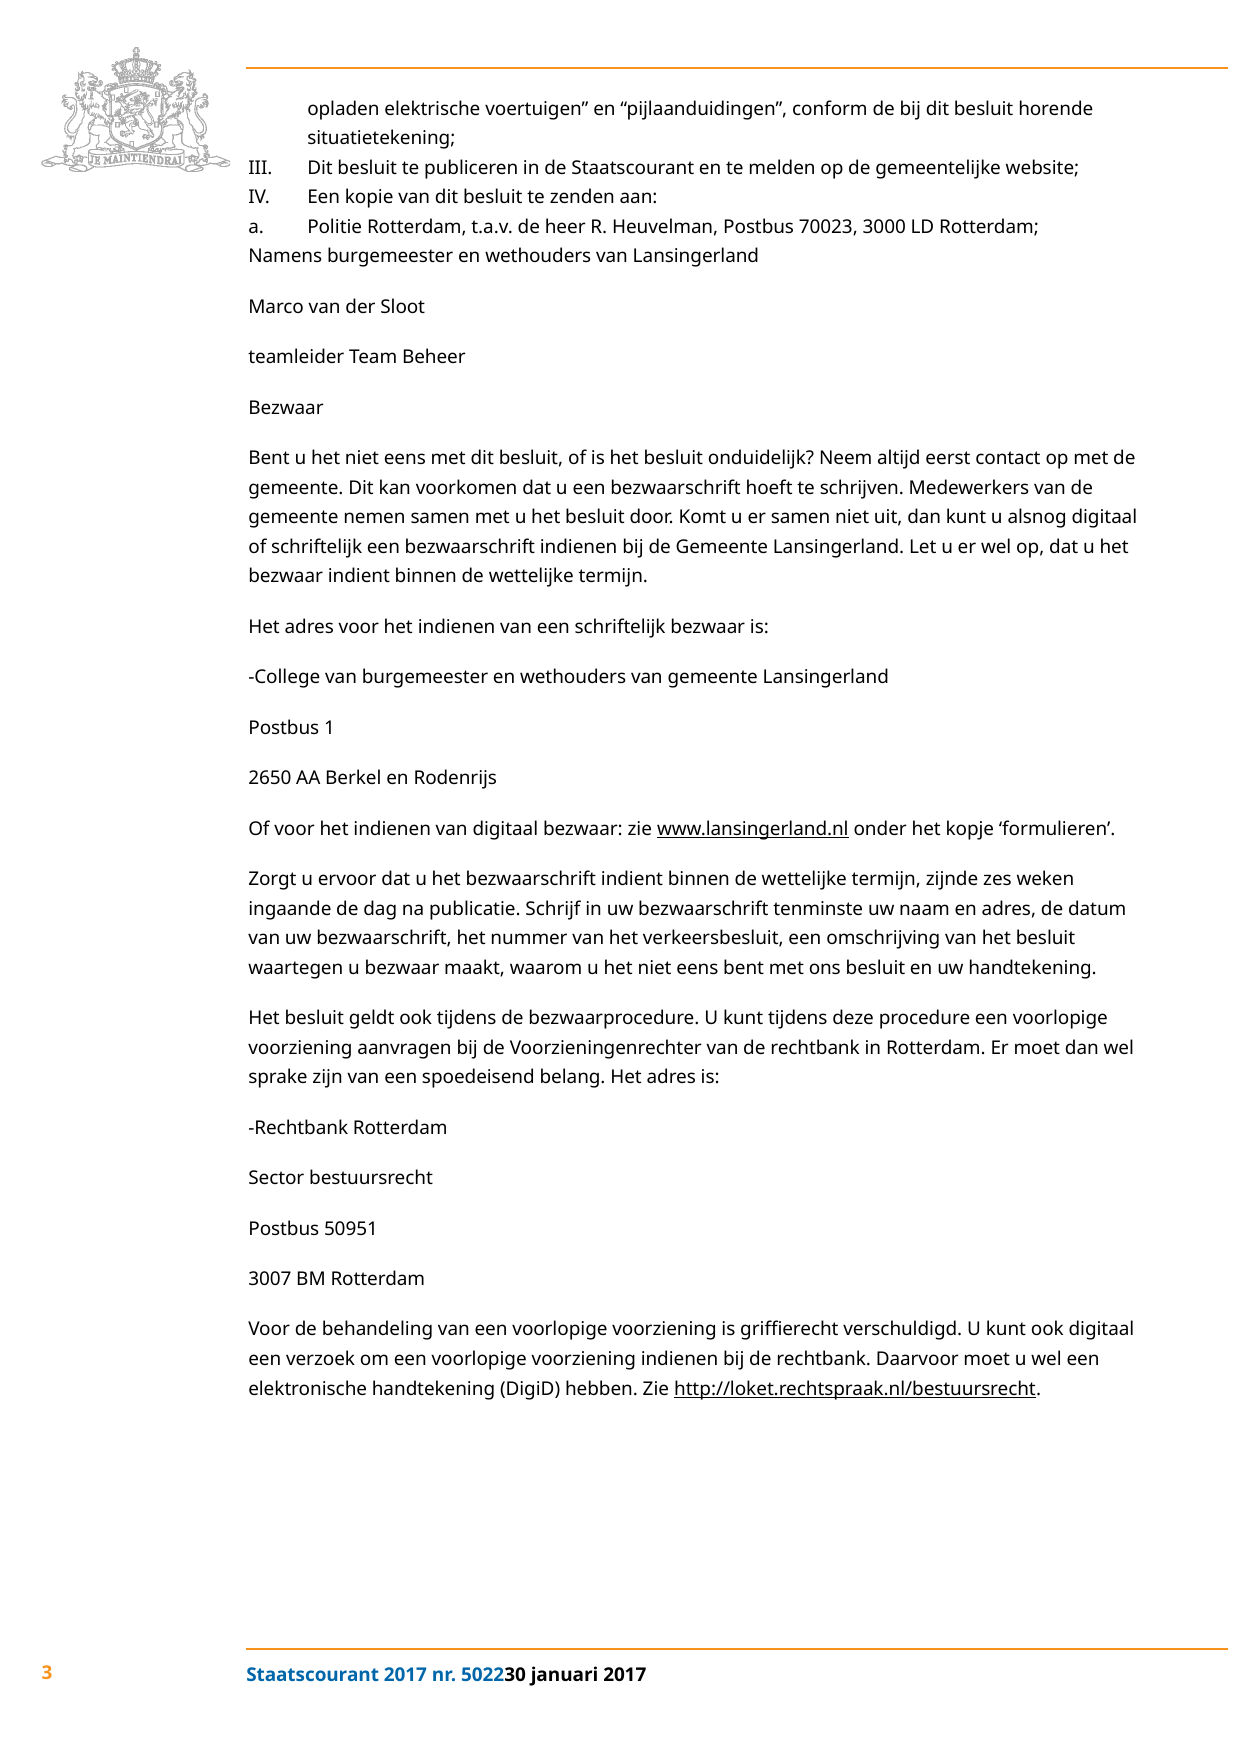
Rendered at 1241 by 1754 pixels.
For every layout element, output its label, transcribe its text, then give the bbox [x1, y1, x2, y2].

text Het adres voor het indienen van een schriftelijk bezwaar is: [248, 613, 1152, 639]
text Bent u het niet eens met dit besluit, of is het besluit onduidelijk? Neem altijd eerst contact op met de gemeente. Dit kan voorkomen dat u een bezwaarschrift hoeft te schrijven. Medewerkers van de gemeente nemen samen met u het besluit door. Komt u er samen niet uit, dan kunt u alsnog digitaal of schriftelijk een bezwaarschrift indienen bij de Gemeente Lansingerland. Let u er wel op, dat u het bezwaar indient binnen de wettelijke termijn. [248, 444, 1152, 588]
list Dit besluit te publiceren in de Staatscourant en te melden op de gemeentelijke website; [248, 154, 1152, 180]
text Postbus 1 [248, 714, 1152, 740]
text teamleider Team Beheer [248, 343, 1152, 369]
text Voor de behandeling van een voorlopige voorziening is griffierecht verschuldigd. U kunt ook digitaal een verzoek om een voorlopige voorziening indienen bij de rechtbank. Daarvoor moet u wel een elektronische handtekening (DigiD) hebben. Zie http://loket.rechtspraak.nl/bestuursrecht. [248, 1316, 1152, 1401]
text Het besluit geldt ook tijdens de bezwaarprocedure. U kunt tijdens deze procedure een voorlopige voorziening aanvragen bij de Voorzieningenrechter van de rechtbank in Rotterdam. Er moet dan wel sprake zijn van een spoedeisend belang. Het adres is: [248, 1004, 1152, 1089]
text Namens burgemeester en wethouders van Lansingerland [248, 243, 1152, 268]
text Of voor het indienen van digitaal bezwaar: zie www.lansingerland.nl onder het kopje ‘formulieren’. [248, 815, 1152, 841]
list Politie Rotterdam, t.a.v. de heer R. Heuvelman, Postbus 70023, 3000 LD Rotterdam; [248, 213, 1152, 239]
text -Rechtbank Rotterdam [248, 1114, 1152, 1140]
text -College van burgemeester en wethouders van gemeente Lansingerland [248, 663, 1152, 689]
list Een kopie van dit besluit te zenden aan: [248, 183, 1152, 209]
text Zorgt u ervoor dat u het bezwaarschrift indient binnen de wettelijke termijn, zijnde zes weken ingaande de dag na publicatie. Schrijf in uw bezwaarschrift tenminste uw naam en adres, de datum van uw bezwaarschrift, het nummer van het verkeersbesluit, een omschrijving van het besluit waartegen u bezwaar maakt, waarom u het niet eens bent met ons besluit en uw handtekening. [248, 865, 1152, 980]
text Sector bestuursrecht [248, 1164, 1152, 1190]
picture [41, 47, 231, 172]
text 3007 BM Rotterdam [248, 1265, 1152, 1291]
text 2650 AA Berkel en Rodenrijs [248, 764, 1152, 790]
list opladen elektrische voertuigen” en “pijlaanduidingen”, conform de bij dit besluit horende situatietekening; [248, 95, 1152, 150]
text Marco van der Sloot [248, 293, 1152, 319]
text Postbus 50951 [248, 1215, 1152, 1241]
text Bezwaar [248, 394, 1152, 420]
